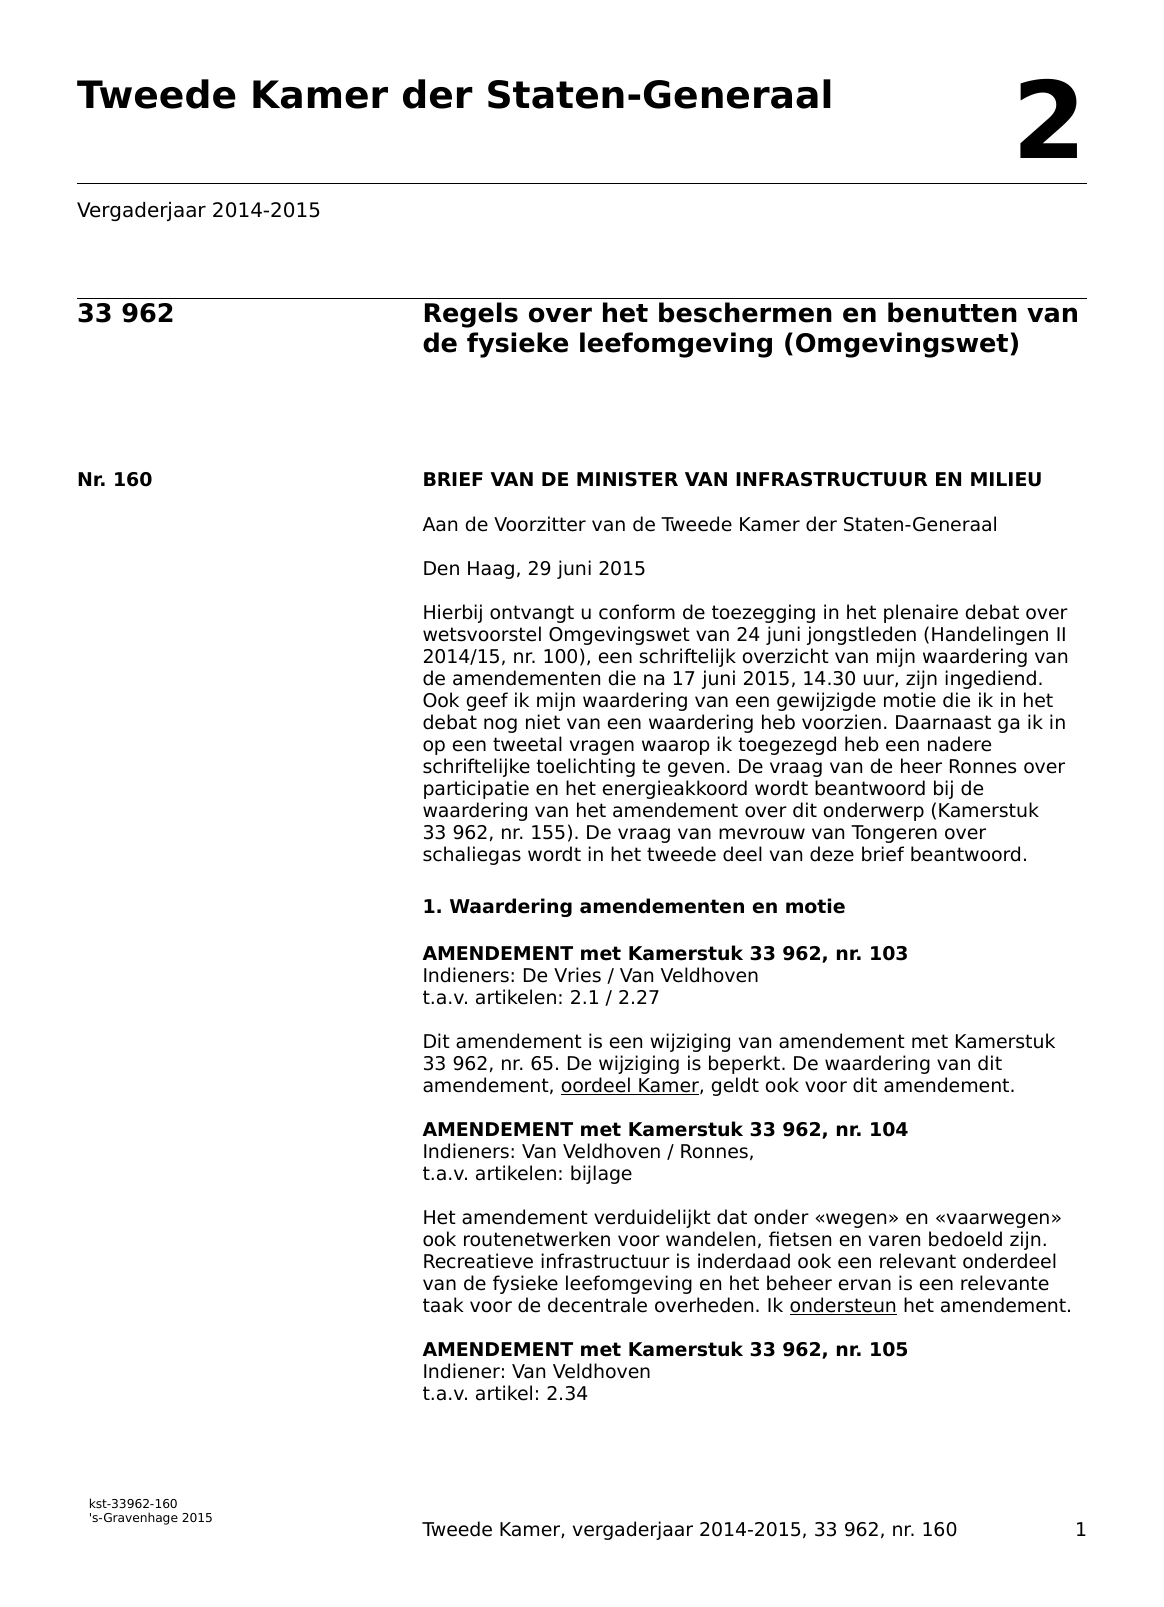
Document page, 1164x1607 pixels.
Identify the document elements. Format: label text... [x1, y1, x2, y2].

subtitle 1. Waardering amendementen en motie [422, 896, 1087, 918]
text Hierbij ontvangt u conform de toezegging in het plenaire debat over wetsvoorstel Omgevingswet van 24 juni jongstleden (Handelingen II 2014/15, nr. 100), een schriftelijk overzicht van mijn waardering van de amendementen die na 17 juni 2015, 14.30 uur, zijn ingediend. Ook geef ik mijn waardering van een gewijzigde motie die ik in het debat nog niet van een waardering heb voorzien. Daarnaast ga ik in op een tweetal vragen waarop ik toegezegd heb een nadere schriftelijke toelichting te geven. De vraag van de heer Ronnes over participatie en het energieakkoord wordt beantwoord bij de waardering van het amendement over dit onderwerp (Kamerstuk 33 962, nr. 155). De vraag van mevrouw van Tongeren over schaliegas wordt in het tweede deel van deze brief beantwoord. [422, 602, 1087, 866]
text Dit amendement is een wijziging van amendement met Kamerstuk 33 962, nr. 65. De wijziging is beperkt. De waardering van dit amendement, oordeel Kamer, geldt ook voor dit amendement. [422, 1031, 1087, 1097]
text Indieners: Van Veldhoven / Ronnes, [422, 1141, 1087, 1163]
text Den Haag, 29 juni 2015 [422, 558, 1087, 580]
text AMENDEMENT met Kamerstuk 33 962, nr. 105 [422, 1339, 1087, 1361]
table_header 2 [886, 59, 1087, 183]
table_header Tweede Kamer der Staten-Generaal [77, 59, 886, 183]
text Indiener: Van Veldhoven [422, 1361, 1087, 1383]
text kst-33962-160 [88, 1497, 323, 1511]
text AMENDEMENT met Kamerstuk 33 962, nr. 104 [422, 1119, 1087, 1141]
text AMENDEMENT met Kamerstuk 33 962, nr. 103 [422, 943, 1087, 964]
text t.a.v. artikelen: 2.1 / 2.27 [422, 987, 1087, 1008]
text t.a.v. artikel: 2.34 [422, 1383, 1087, 1405]
subtitle 33 962 Regels over het beschermen en benutten van de fysieke leefomgeving (Omgevingswet) [77, 299, 1087, 358]
text Indieners: De Vries / Van Veldhoven [422, 964, 1087, 987]
text Aan de Voorzitter van de Tweede Kamer der Staten-Generaal [422, 513, 1087, 536]
subtitle Nr. 160 BRIEF VAN DE MINISTER VAN INFRASTRUCTUUR EN MILIEU [77, 469, 1087, 491]
text t.a.v. artikelen: bijlage [422, 1163, 1087, 1185]
text 's-Gravenhage 2015 [88, 1511, 323, 1525]
text Het amendement verduidelijkt dat onder «wegen» en «vaarwegen» ook routenetwerken voor wandelen, fietsen en varen bedoeld zijn. Recreatieve infrastructuur is inderdaad ook een relevant onderdeel van de fysieke leefomgeving en het beheer ervan is een relevante taak voor de decentrale overheden. Ik ondersteun het amendement. [422, 1207, 1087, 1317]
table_cell Vergaderjaar 2014-2015 [77, 184, 1087, 298]
